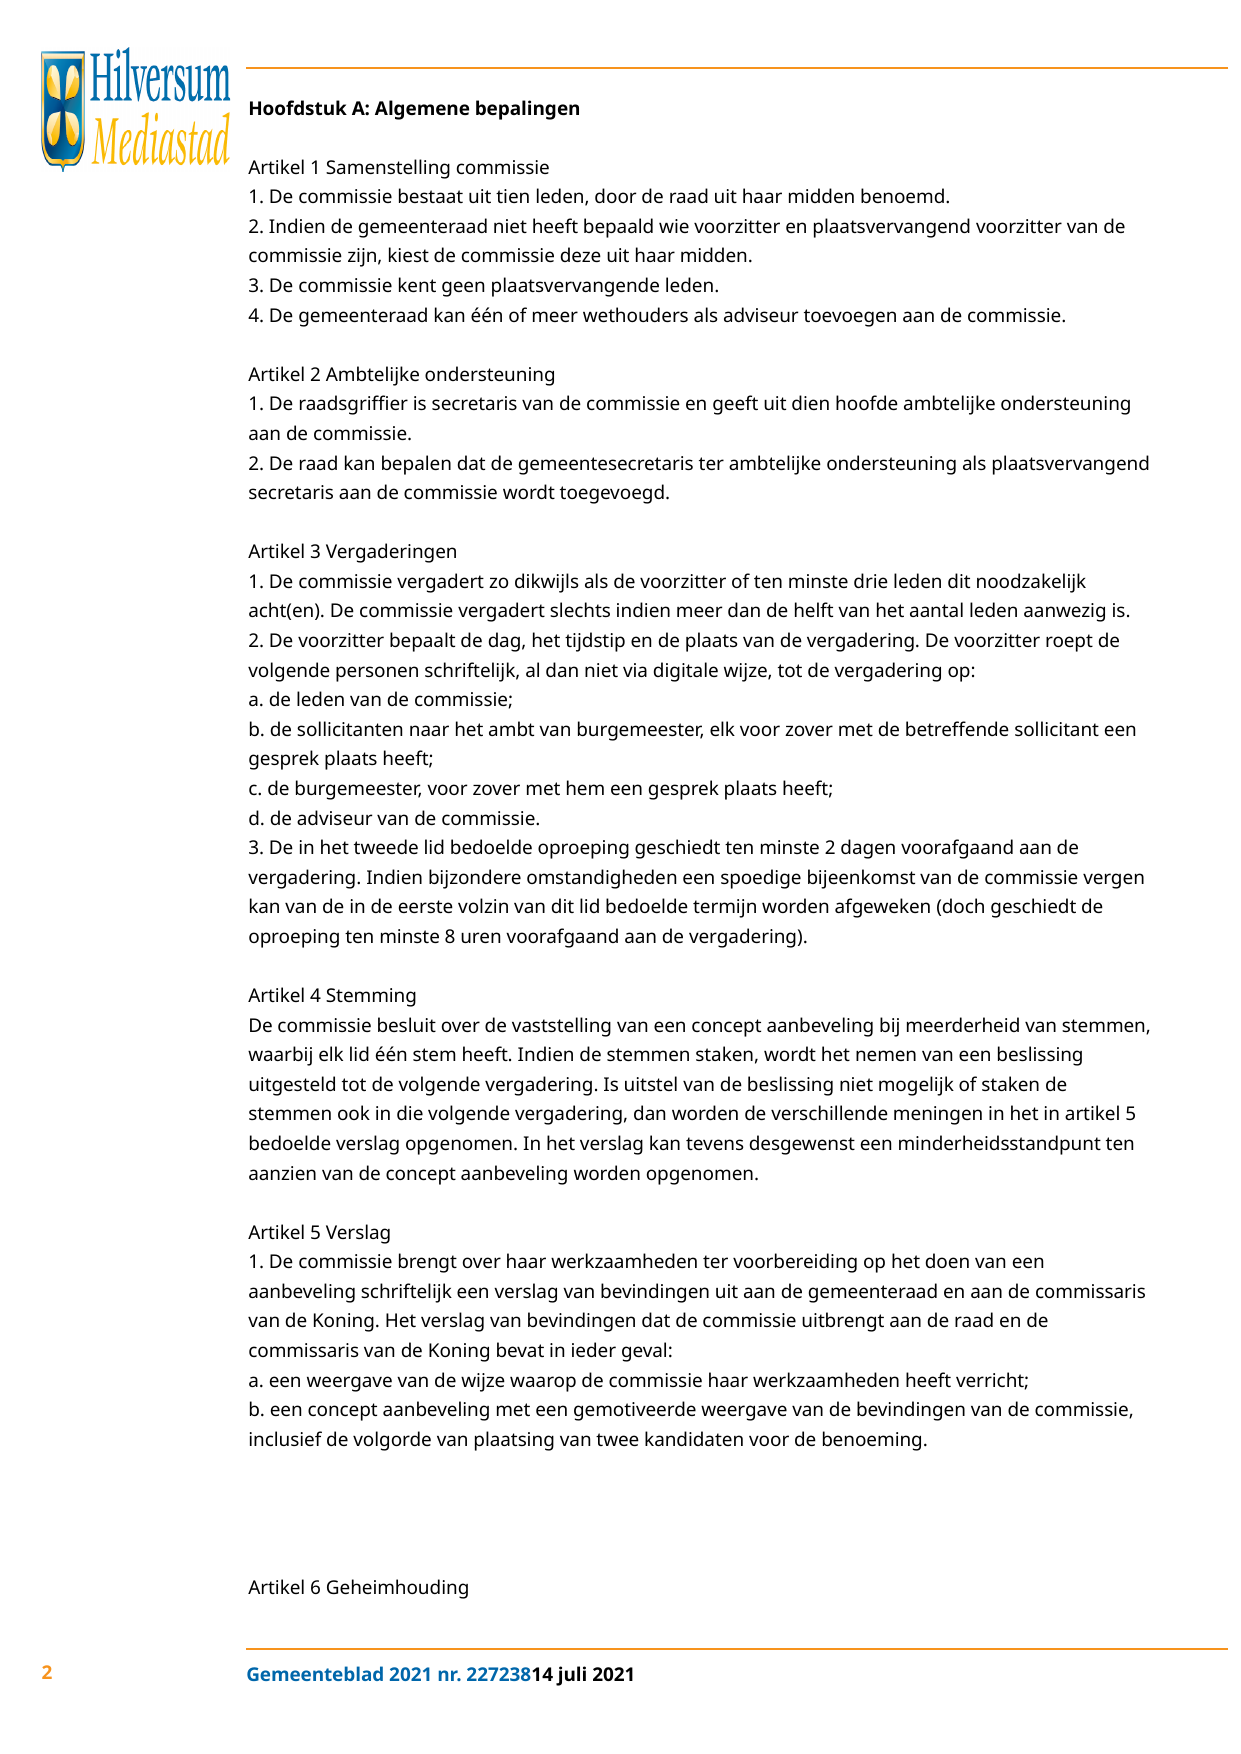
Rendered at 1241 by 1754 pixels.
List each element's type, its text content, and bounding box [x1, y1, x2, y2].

picture [41, 47, 231, 172]
text Artikel 5 Verslag [248, 1219, 1152, 1245]
text 2. Indien de gemeenteraad niet heeft bepaald wie voorzitter en plaatsvervangend voorzitter van de commissie zijn, kiest de commissie deze uit haar midden. [248, 213, 1152, 268]
text 3. De in het tweede lid bedoelde oproeping geschiedt ten minste 2 dagen voorafgaand aan de vergadering. Indien bijzondere omstandigheden een spoedige bijeenkomst van de commissie vergen kan van de in de eerste volzin van dit lid bedoelde termijn worden afgeweken (doch geschiedt de oproeping ten minste 8 uren voorafgaand aan de vergadering). [248, 834, 1152, 949]
text 3. De commissie kent geen plaatsvervangende leden. [248, 272, 1152, 298]
text 2. De voorzitter bepaalt de dag, het tijdstip en de plaats van de vergadering. De voorzitter roept de volgende personen schriftelijk, al dan niet via digitale wijze, tot de vergadering op: [248, 627, 1152, 683]
text 1. De raadsgriffier is secretaris van de commissie en geeft uit dien hoofde ambtelijke ondersteuning aan de commissie. [248, 391, 1152, 446]
text 1. De commissie bestaat uit tien leden, door de raad uit haar midden benoemd. [248, 183, 1152, 209]
text b. de sollicitanten naar het ambt van burgemeester, elk voor zover met de betreffende sollicitant een gesprek plaats heeft; [248, 716, 1152, 771]
text De commissie besluit over de vaststelling van een concept aanbeveling bij meerderheid van stemmen, waarbij elk lid één stem heeft. Indien de stemmen staken, wordt het nemen van een beslissing uitgesteld tot de volgende vergadering. Is uitstel van de beslissing niet mogelijk of staken de stemmen ook in die volgende vergadering, dan worden de verschillende meningen in het in artikel 5 bedoelde verslag opgenomen. In het verslag kan tevens desgewenst een minderheidsstandpunt ten aanzien van de concept aanbeveling worden opgenomen. [248, 1012, 1152, 1186]
text b. een concept aanbeveling met een gemotiveerde weergave van de bevindingen van de commissie, inclusief de volgorde van plaatsing van twee kandidaten voor de benoeming. [248, 1396, 1152, 1452]
text a. de leden van de commissie; [248, 686, 1152, 712]
text Artikel 1 Samenstelling commissie [248, 154, 1152, 180]
text 1. De commissie brengt over haar werkzaamheden ter voorbereiding op het doen van een aanbeveling schriftelijk een verslag van bevindingen uit aan de gemeenteraad en aan de commissaris van de Koning. Het verslag van bevindingen dat de commissie uitbrengt aan de raad en de commissaris van de Koning bevat in ieder geval: [248, 1248, 1152, 1363]
text Artikel 3 Vergaderingen [248, 538, 1152, 564]
text d. de adviseur van de commissie. [248, 805, 1152, 831]
text Artikel 4 Stemming [248, 982, 1152, 1008]
text a. een weergave van de wijze waarop de commissie haar werkzaamheden heeft verricht; [248, 1367, 1152, 1393]
text Hoofdstuk A: Algemene bepalingen [248, 95, 1152, 121]
text c. de burgemeester, voor zover met hem een gesprek plaats heeft; [248, 775, 1152, 801]
text 4. De gemeenteraad kan één of meer wethouders als adviseur toevoegen aan de commissie. [248, 302, 1152, 328]
text Artikel 6 Geheimhouding [248, 1574, 1152, 1600]
text Artikel 2 Ambtelijke ondersteuning [248, 361, 1152, 387]
text 1. De commissie vergadert zo dikwijls als de voorzitter of ten minste drie leden dit noodzakelijk acht(en). De commissie vergadert slechts indien meer dan de helft van het aantal leden aanwezig is. [248, 568, 1152, 623]
text 2. De raad kan bepalen dat de gemeentesecretaris ter ambtelijke ondersteuning als plaatsvervangend secretaris aan de commissie wordt toegevoegd. [248, 450, 1152, 505]
